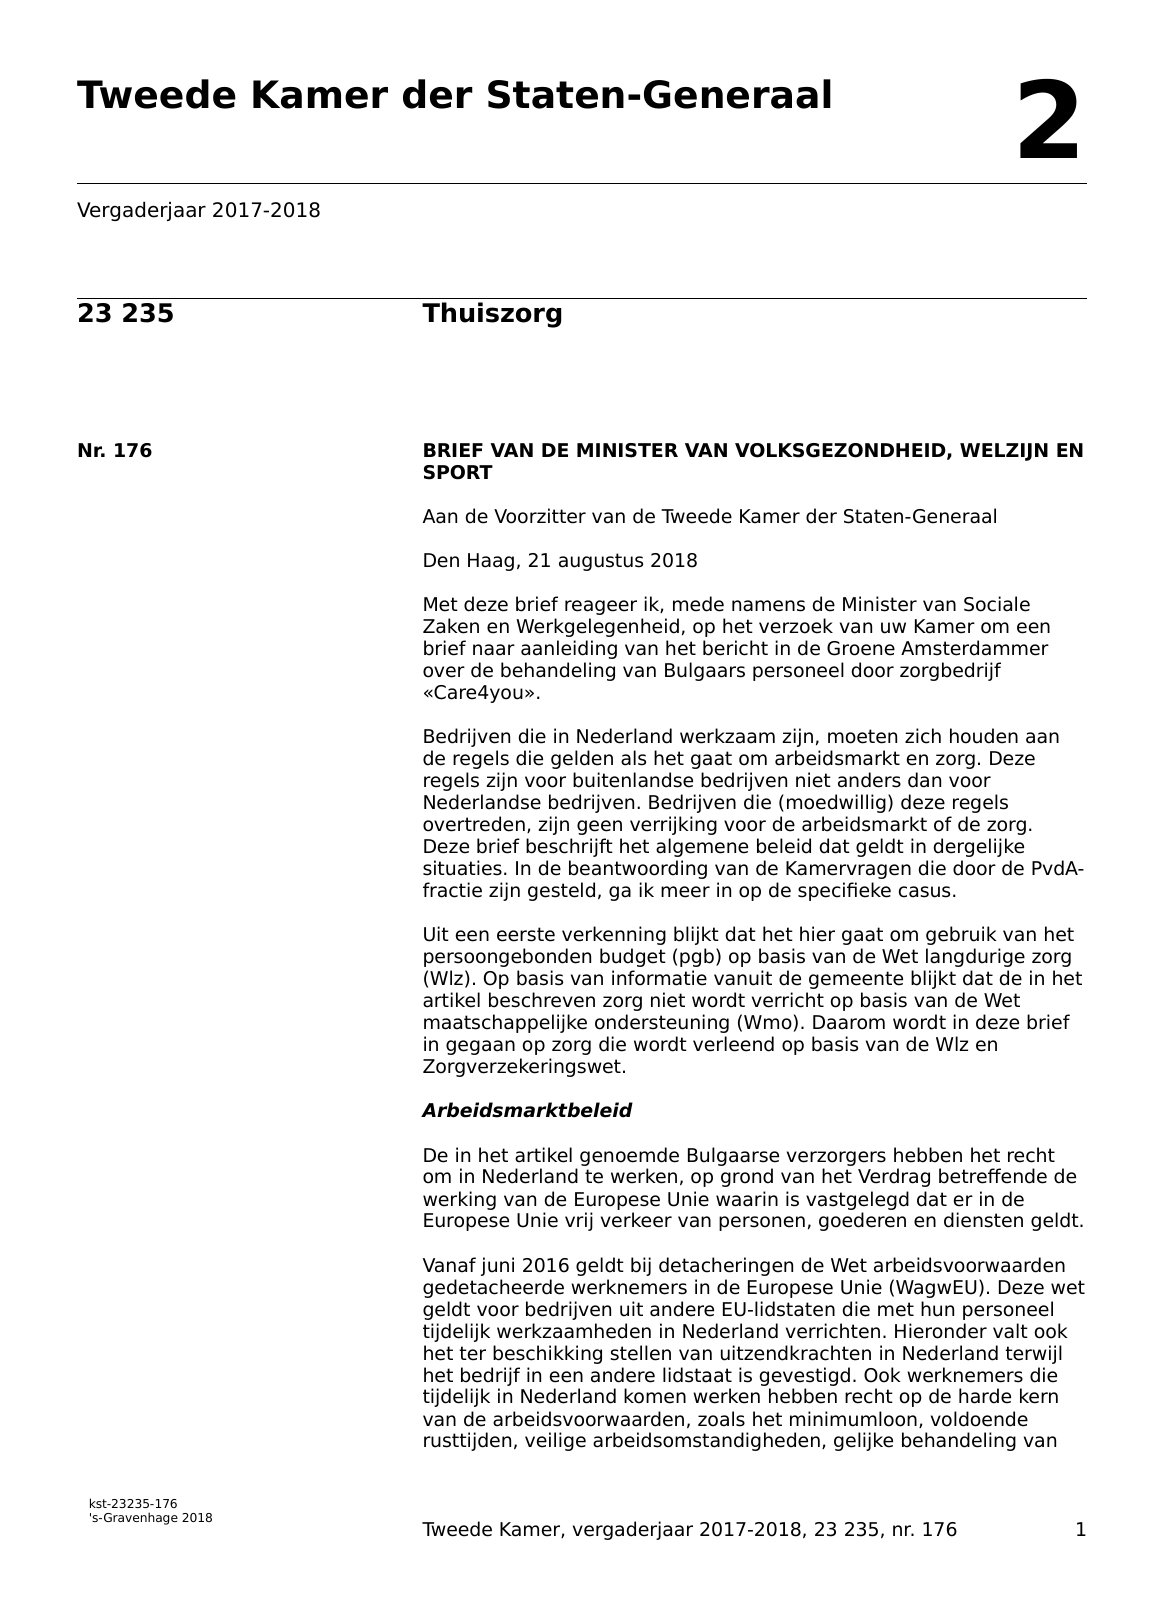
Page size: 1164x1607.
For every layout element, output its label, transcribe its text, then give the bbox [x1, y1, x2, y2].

text Met deze brief reageer ik, mede namens de Minister van Sociale Zaken en Werkgelegenheid, op het verzoek van uw Kamer om een brief naar aanleiding van het bericht in de Groene Amsterdammer over de behandeling van Bulgaars personeel door zorgbedrijf «Care4you». [422, 594, 1087, 704]
text Deze brief beschrijft het algemene beleid dat geldt in dergelijke situaties. In de beantwoording van de Kamervragen die door de PvdA-fractie zijn gesteld, ga ik meer in op de specifieke casus. [422, 836, 1087, 902]
subtitle Arbeidsmarktbeleid [422, 1100, 1087, 1122]
text Aan de Voorzitter van de Tweede Kamer der Staten-Generaal [422, 506, 1087, 528]
text Den Haag, 21 augustus 2018 [422, 550, 1087, 572]
subtitle Nr. 176 BRIEF VAN DE MINISTER VAN VOLKSGEZONDHEID, WELZIJN EN SPORT [77, 440, 1087, 484]
text kst-23235-176 [88, 1497, 323, 1511]
text Uit een eerste verkenning blijkt dat het hier gaat om gebruik van het persoongebonden budget (pgb) op basis van de Wet langdurige zorg (Wlz). Op basis van informatie vanuit de gemeente blijkt dat de in het artikel beschreven zorg niet wordt verricht op basis van de Wet maatschappelijke ondersteuning (Wmo). Daarom wordt in deze brief in gegaan op zorg die wordt verleend op basis van de Wlz en Zorgverzekeringswet. [422, 924, 1087, 1078]
table_header 2 [886, 59, 1087, 183]
table_cell Vergaderjaar 2017-2018 [77, 184, 1087, 298]
table_header Tweede Kamer der Staten-Generaal [77, 59, 886, 183]
text De in het artikel genoemde Bulgaarse verzorgers hebben het recht om in Nederland te werken, op grond van het Verdrag betreffende de werking van de Europese Unie waarin is vastgelegd dat er in de Europese Unie vrij verkeer van personen, goederen en diensten geldt. [422, 1144, 1087, 1232]
subtitle 23 235 Thuiszorg [77, 299, 1087, 329]
text 's-Gravenhage 2018 [88, 1511, 323, 1525]
text Bedrijven die in Nederland werkzaam zijn, moeten zich houden aan de regels die gelden als het gaat om arbeidsmarkt en zorg. Deze regels zijn voor buitenlandse bedrijven niet anders dan voor Nederlandse bedrijven. Bedrijven die (moedwillig) deze regels overtreden, zijn geen verrijking voor de arbeidsmarkt of de zorg. [422, 726, 1087, 836]
text Vanaf juni 2016 geldt bij detacheringen de Wet arbeidsvoorwaarden gedetacheerde werknemers in de Europese Unie (WagwEU). Deze wet geldt voor bedrijven uit andere EU-lidstaten die met hun personeel tijdelijk werkzaamheden in Nederland verrichten. Hieronder valt ook het ter beschikking stellen van uitzendkrachten in Nederland terwijl het bedrijf in een andere lidstaat is gevestigd. Ook werknemers die tijdelijk in Nederland komen werken hebben recht op de harde kern van de arbeidsvoorwaarden, zoals het minimumloon, voldoende rusttijden, veilige arbeidsomstandigheden, gelijke behandeling van [422, 1254, 1087, 1452]
